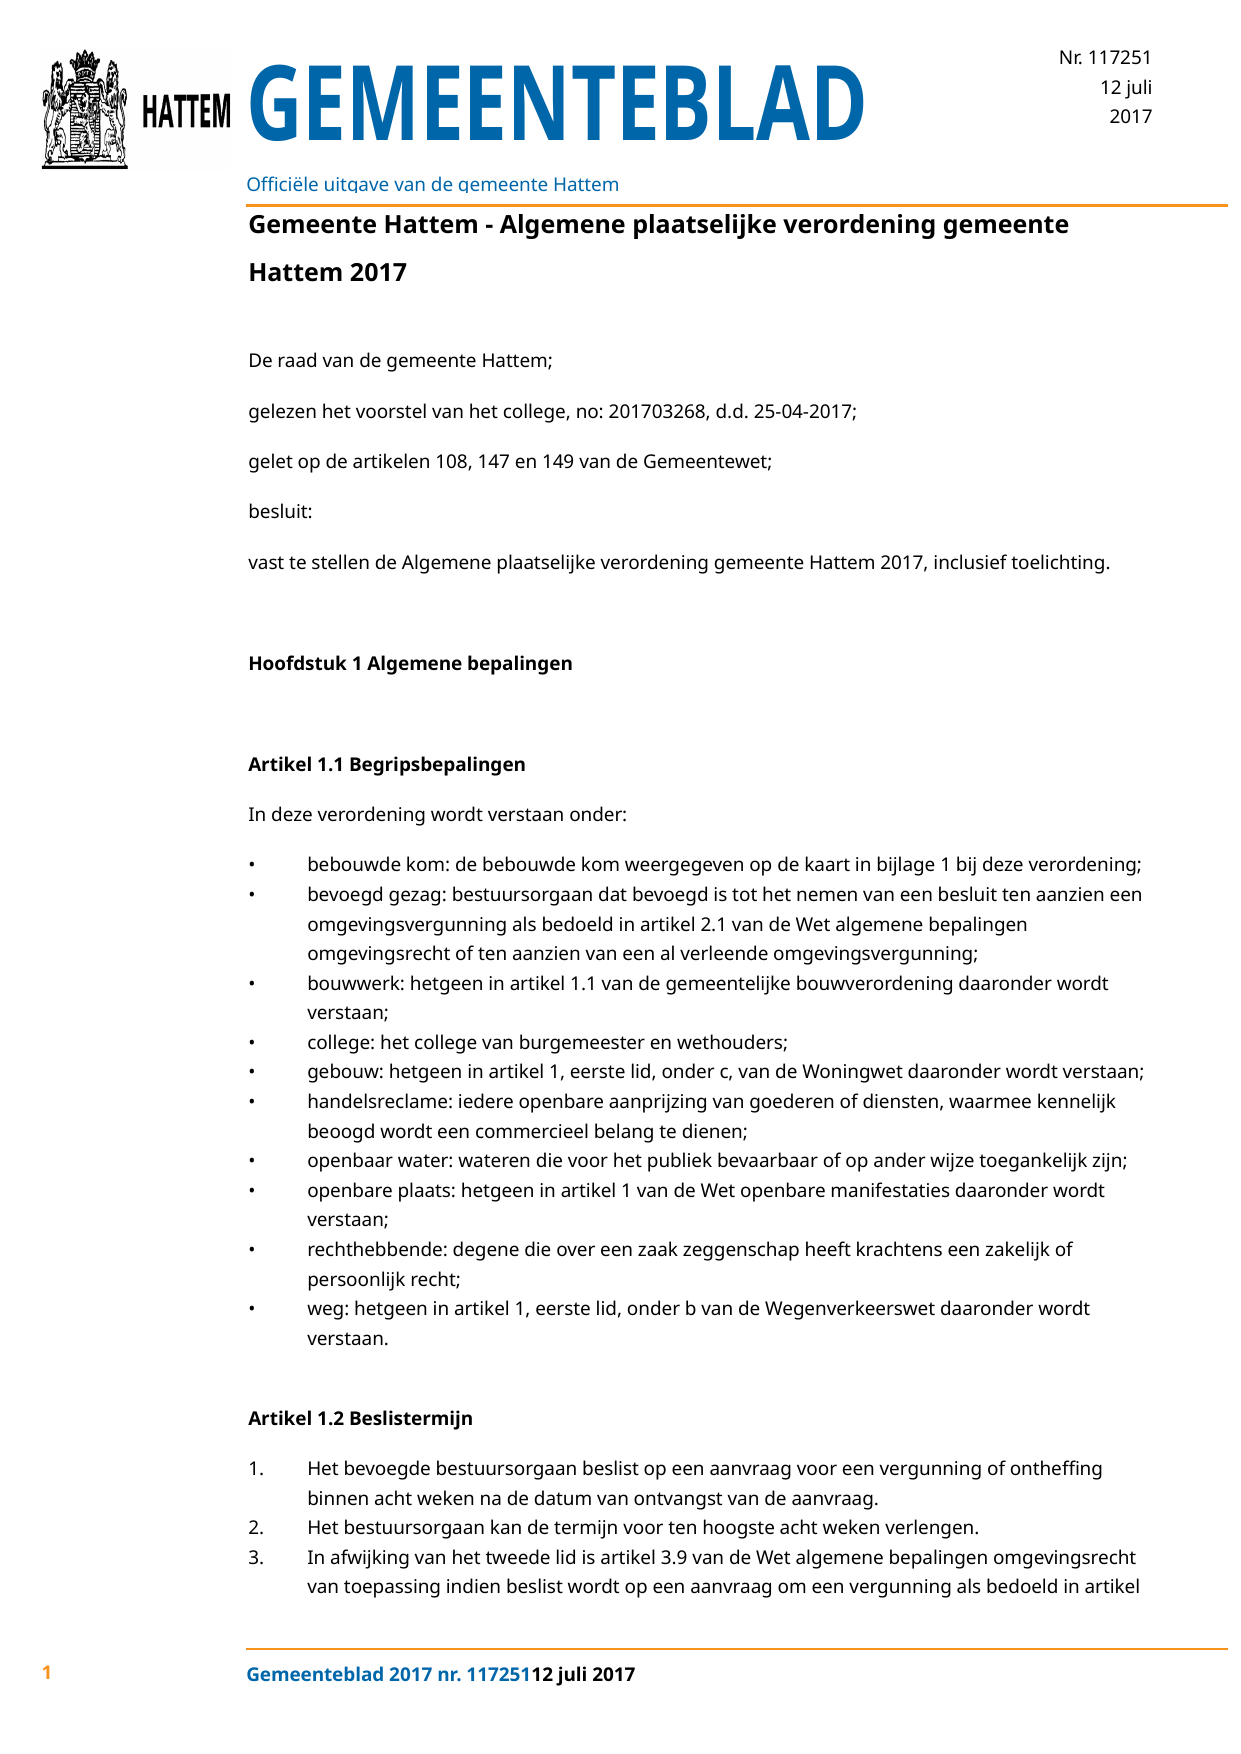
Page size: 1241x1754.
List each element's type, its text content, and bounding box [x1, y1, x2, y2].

list bebouwde kom: de bebouwde kom weergegeven op de kaart in bijlage 1 bij deze verordening; [248, 852, 1152, 877]
text besluit: [248, 499, 1152, 524]
text Artikel 1.1 Begripsbepalingen [248, 751, 1152, 777]
list bevoegd gezag: bestuursorgaan dat bevoegd is tot het nemen van een besluit ten aanzien een omgevingsvergunning als bedoeld in artikel 2.1 van de Wet algemene bepalingen omgevingsrecht of ten aanzien van een al verleende omgevingsvergunning; [248, 881, 1152, 966]
list rechthebbende: degene die over een zaak zeggenschap heeft krachtens een zakelijk of persoonlijk recht; [248, 1236, 1152, 1292]
list handelsreclame: iedere openbare aanprijzing van goederen of diensten, waarmee kennelijk beoogd wordt een commercieel belang te dienen; [248, 1088, 1152, 1144]
list college: het college van burgemeester en wethouders; [248, 1029, 1152, 1055]
list weg: hetgeen in artikel 1, eerste lid, onder b van de Wegenverkeerswet daaronder wordt verstaan. [248, 1295, 1152, 1351]
text gelezen het voorstel van het college, no: 201703268, d.d. 25-04-2017; [248, 398, 1152, 424]
list gebouw: hetgeen in artikel 1, eerste lid, onder c, van de Woningwet daaronder wordt verstaan; [248, 1059, 1152, 1084]
text gelet op de artikelen 108, 147 en 149 van de Gemeentewet; [248, 448, 1152, 474]
text Hoofdstuk 1 Algemene bepalingen [248, 650, 1152, 676]
list Het bevoegde bestuursorgaan beslist op een aanvraag voor een vergunning of ontheffing binnen acht weken na de datum van ontvangst van de aanvraag. [248, 1455, 1152, 1511]
list openbaar water: wateren die voor het publiek bevaarbaar of op ander wijze toegankelijk zijn; [248, 1147, 1152, 1173]
list Het bestuursorgaan kan de termijn voor ten hoogste acht weken verlengen. [248, 1514, 1152, 1540]
text vast te stellen de Algemene plaatselijke verordening gemeente Hattem 2017, inclusief toelichting. [248, 549, 1152, 575]
list In afwijking van het tweede lid is artikel 3.9 van de Wet algemene bepalingen omgevingsrecht van toepassing indien beslist wordt op een aanvraag om een vergunning als bedoeld in artikel [248, 1544, 1152, 1599]
picture [41, 47, 231, 172]
text In deze verordening wordt verstaan onder: [248, 801, 1152, 827]
text Artikel 1.2 Beslistermijn [248, 1405, 1152, 1431]
list openbare plaats: hetgeen in artikel 1 van de Wet openbare manifestaties daaronder wordt verstaan; [248, 1177, 1152, 1232]
list bouwwerk: hetgeen in artikel 1.1 van de gemeentelijke bouwverordening daaronder wordt verstaan; [248, 970, 1152, 1025]
text De raad van de gemeente Hattem; [248, 347, 1152, 373]
text Gemeente Hattem - Algemene plaatselijke verordening gemeente Hattem 2017 [248, 207, 1152, 288]
